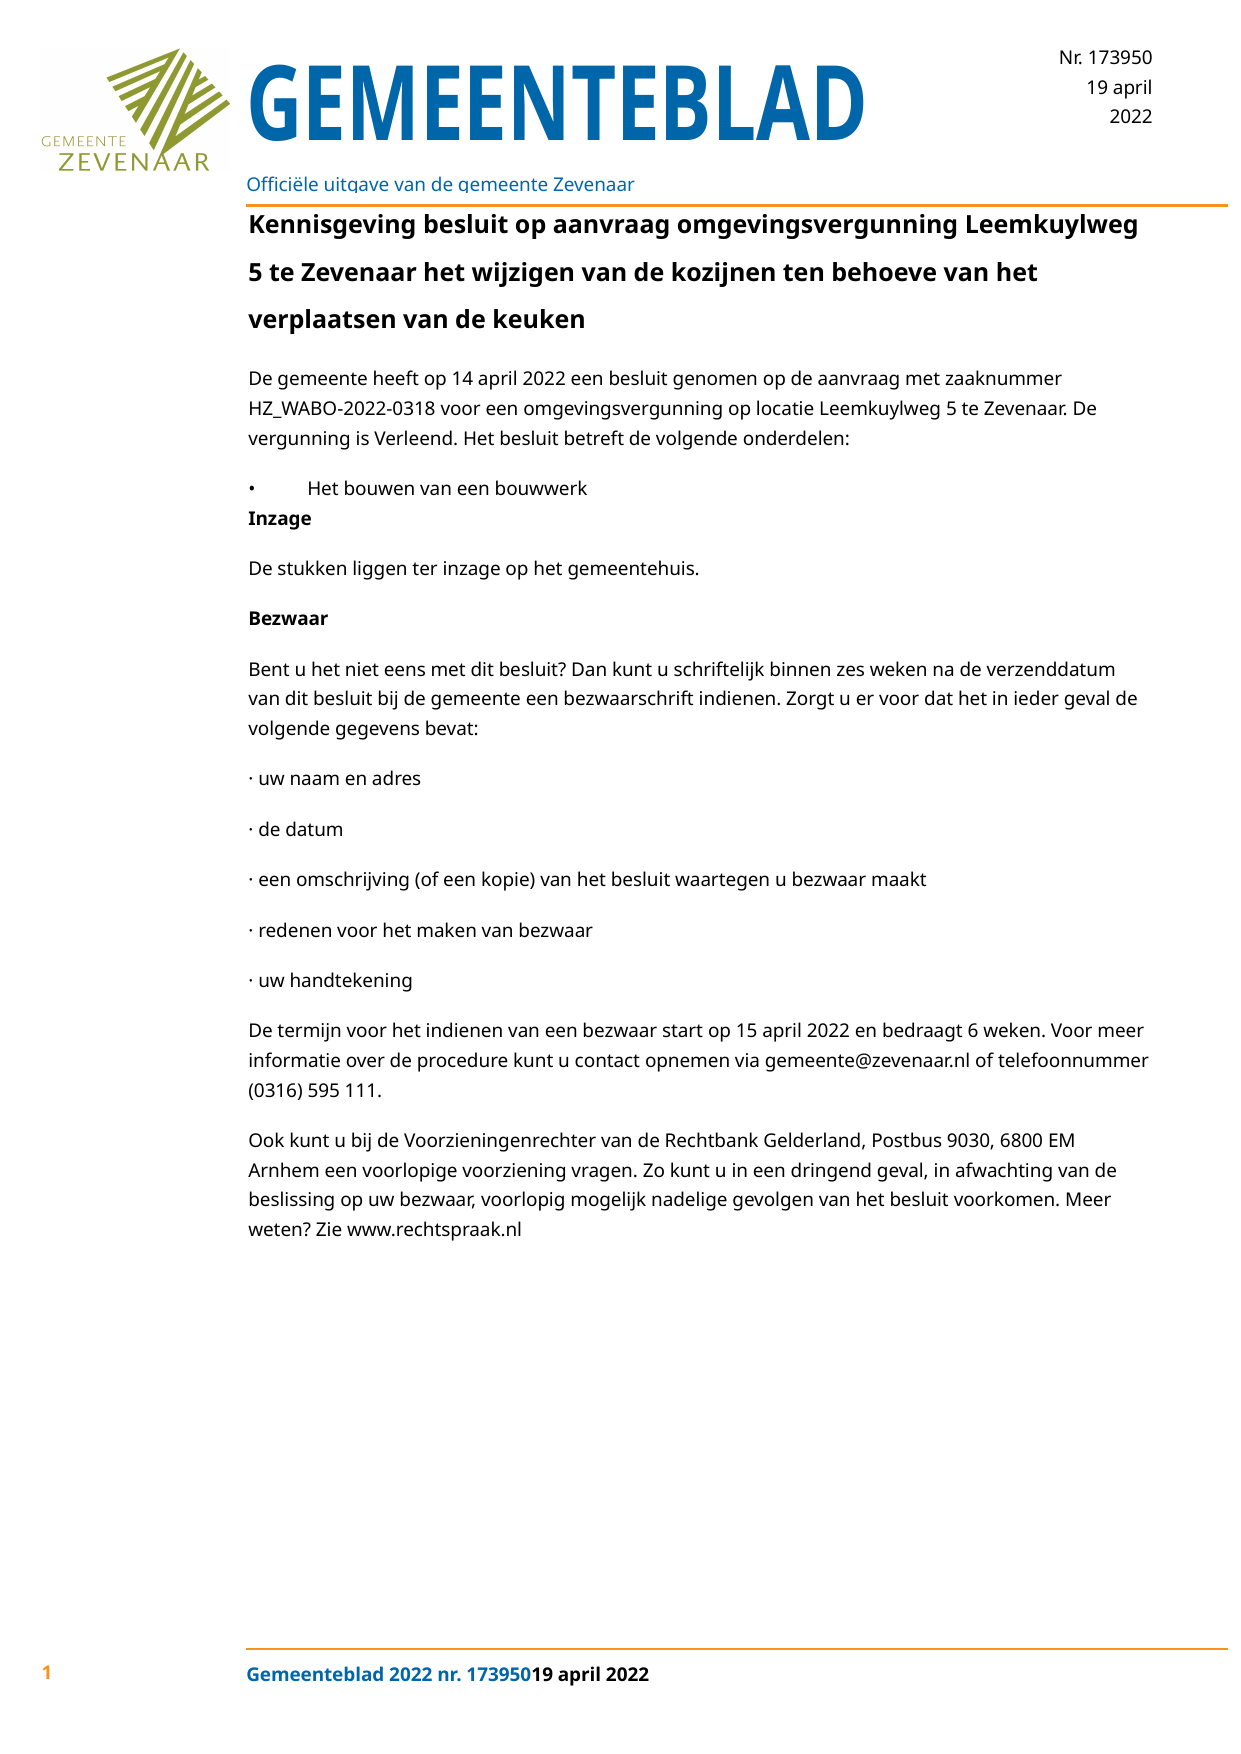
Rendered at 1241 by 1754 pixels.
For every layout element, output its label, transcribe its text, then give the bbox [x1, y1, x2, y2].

text Bezwaar [248, 606, 1152, 631]
text Bent u het niet eens met dit besluit? Dan kunt u schriftelijk binnen zes weken na de verzenddatum van dit besluit bij de gemeente een bezwaarschrift indienen. Zorgt u er voor dat het in ieder geval de volgende gegevens bevat: [248, 656, 1152, 741]
text De termijn voor het indienen van een bezwaar start op 15 april 2022 en bedraagt 6 weken. Voor meer informatie over de procedure kunt u contact opnemen via gemeente@zevenaar.nl of telefoonnummer (0316) 595 111. [248, 1018, 1152, 1102]
text · de datum [248, 816, 1152, 842]
text De gemeente heeft op 14 april 2022 een besluit genomen op de aanvraag met zaaknummer HZ_WABO-2022-0318 voor een omgevingsvergunning op locatie Leemkuylweg 5 te Zevenaar. De vergunning is Verleend. Het besluit betreft de volgende onderdelen: [248, 366, 1152, 450]
text · een omschrijving (of een kopie) van het besluit waartegen u bezwaar maakt [248, 866, 1152, 892]
text De stukken liggen ter inzage op het gemeentehuis. [248, 555, 1152, 581]
text · uw naam en adres [248, 766, 1152, 791]
text Ook kunt u bij de Voorzieningenrechter van de Rechtbank Gelderland, Postbus 9030, 6800 EM Arnhem een voorlopige voorziening vragen. Zo kunt u in een dringend geval, in afwachting van de beslissing op uw bezwaar, voorlopig mogelijk nadelige gevolgen van het besluit voorkomen. Meer weten? Zie www.rechtspraak.nl [248, 1127, 1152, 1242]
text · redenen voor het maken van bezwaar [248, 917, 1152, 942]
picture [41, 47, 231, 172]
text · uw handtekening [248, 967, 1152, 993]
list Het bouwen van een bouwwerk [248, 475, 1152, 501]
text Inzage [248, 505, 1152, 530]
text Kennisgeving besluit op aanvraag omgevingsvergunning Leemkuylweg 5 te Zevenaar het wijzigen van de kozijnen ten behoeve van het verplaatsen van de keuken [248, 207, 1152, 336]
